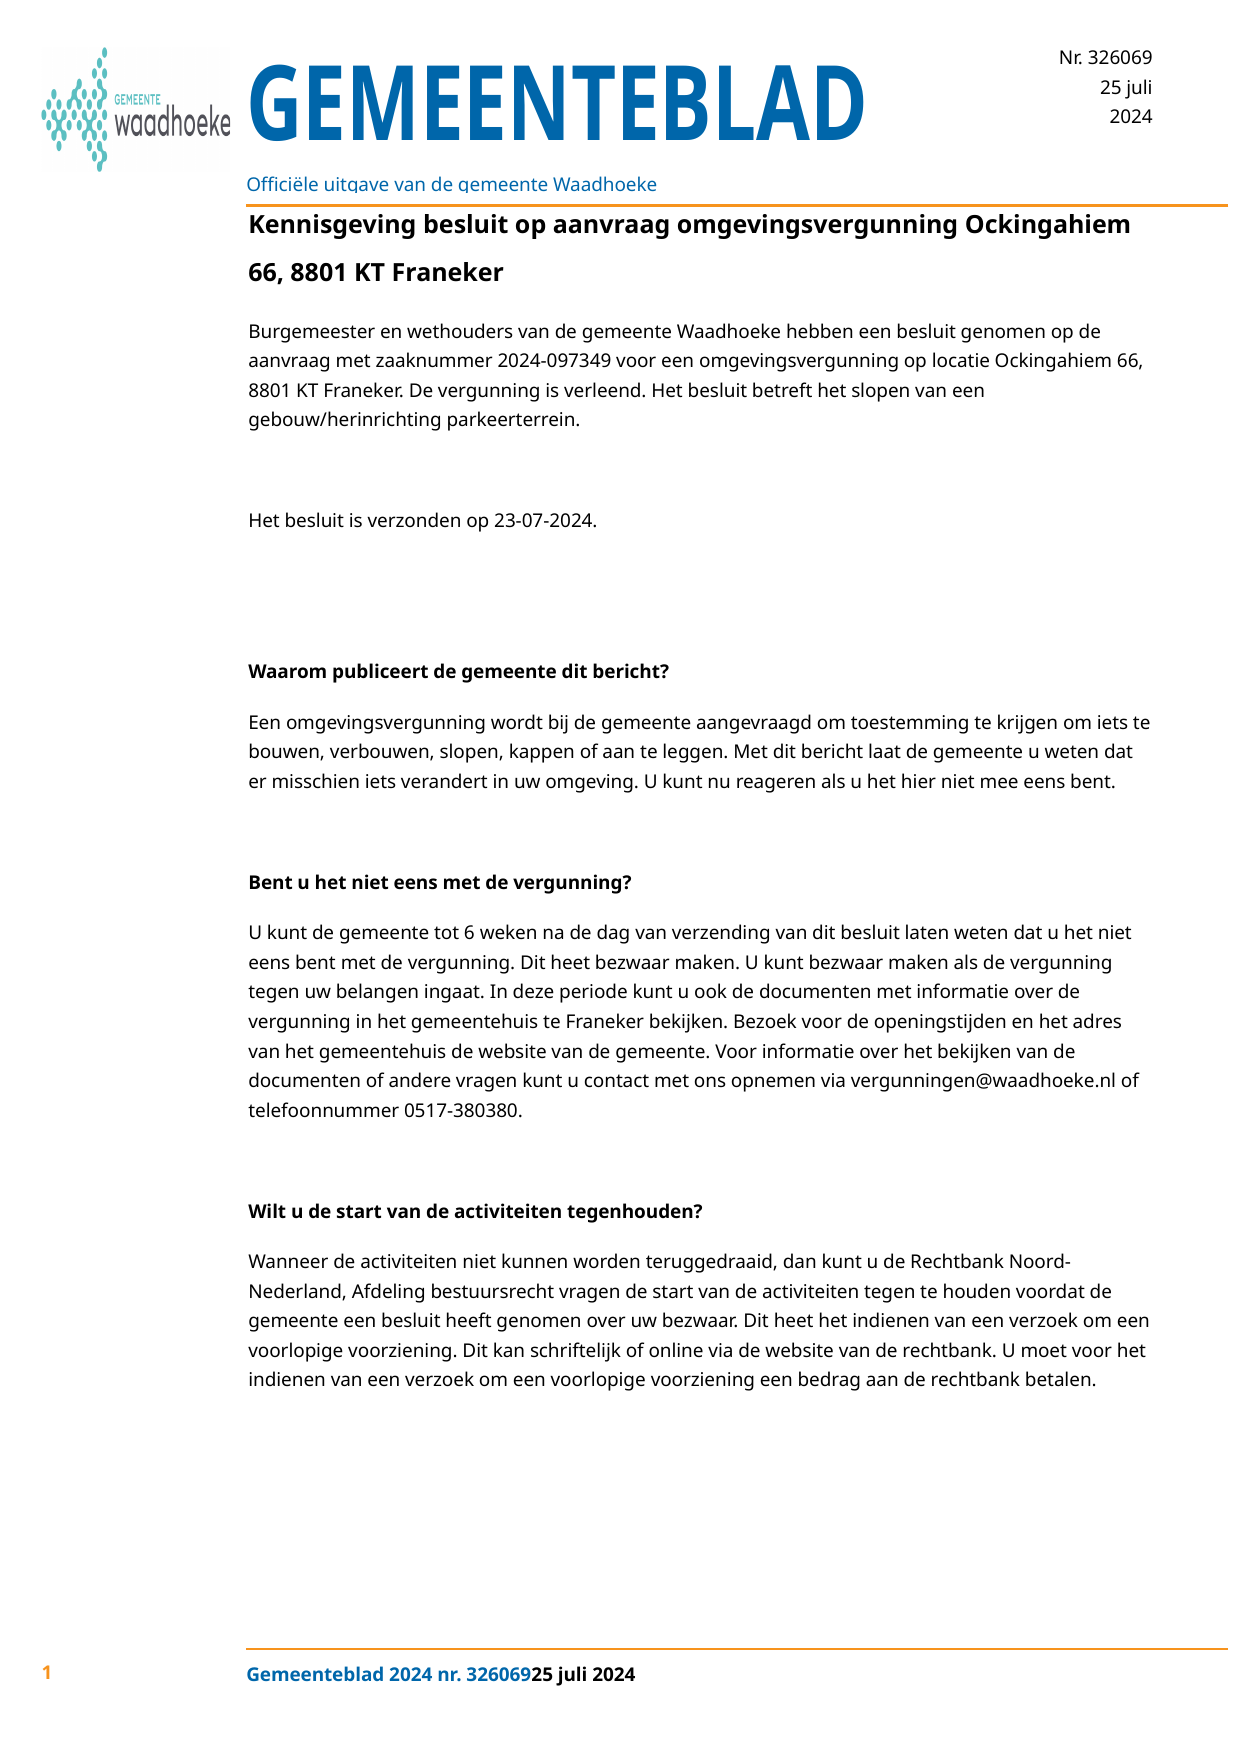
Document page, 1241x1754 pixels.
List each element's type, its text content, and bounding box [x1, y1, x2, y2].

picture [41, 47, 231, 172]
text Kennisgeving besluit op aanvraag omgevingsvergunning Ockingahiem 66, 8801 KT Franeker [248, 207, 1152, 288]
text U kunt de gemeente tot 6 weken na de dag van verzending van dit besluit laten weten dat u het niet eens bent met de vergunning. Dit heet bezwaar maken. U kunt bezwaar maken als de vergunning tegen uw belangen ingaat. In deze periode kunt u ook de documenten met informatie over de vergunning in het gemeentehuis te Franeker bekijken. Bezoek voor de openingstijden en het adres van het gemeentehuis de website van de gemeente. Voor informatie over het bekijken van de documenten of andere vragen kunt u contact met ons opnemen via vergunningen@waadhoeke.nl of telefoonnummer 0517-380380. [248, 919, 1152, 1123]
text Wanneer de activiteiten niet kunnen worden teruggedraaid, dan kunt u de Rechtbank Noord-Nederland, Afdeling bestuursrecht vragen de start van de activiteiten tegen te houden voordat de gemeente een besluit heeft genomen over uw bezwaar. Dit heet het indienen van een verzoek om een voorlopige voorziening. Dit kan schriftelijk of online via de website van de rechtbank. U moet voor het indienen van een verzoek om een voorlopige voorziening een bedrag aan de rechtbank betalen. [248, 1248, 1152, 1392]
text Het besluit is verzonden op 23-07-2024. [248, 507, 1152, 533]
text Wilt u de start van de activiteiten tegenhouden? [248, 1198, 1152, 1224]
text Een omgevingsvergunning wordt bij de gemeente aangevraagd om toestemming te krijgen om iets te bouwen, verbouwen, slopen, kappen of aan te leggen. Met dit bericht laat de gemeente u weten dat er misschien iets verandert in uw omgeving. U kunt nu reageren als u het hier niet mee eens bent. [248, 709, 1152, 794]
text Burgemeester en wethouders van de gemeente Waadhoeke hebben een besluit genomen op de aanvraag met zaaknummer 2024-097349 voor een omgevingsvergunning op locatie Ockingahiem 66, 8801 KT Franeker. De vergunning is verleend. Het besluit betreft het slopen van een gebouw/herinrichting parkeerterrein. [248, 318, 1152, 432]
text Bent u het niet eens met de vergunning? [248, 869, 1152, 895]
text Waarom publiceert de gemeente dit bericht? [248, 659, 1152, 684]
